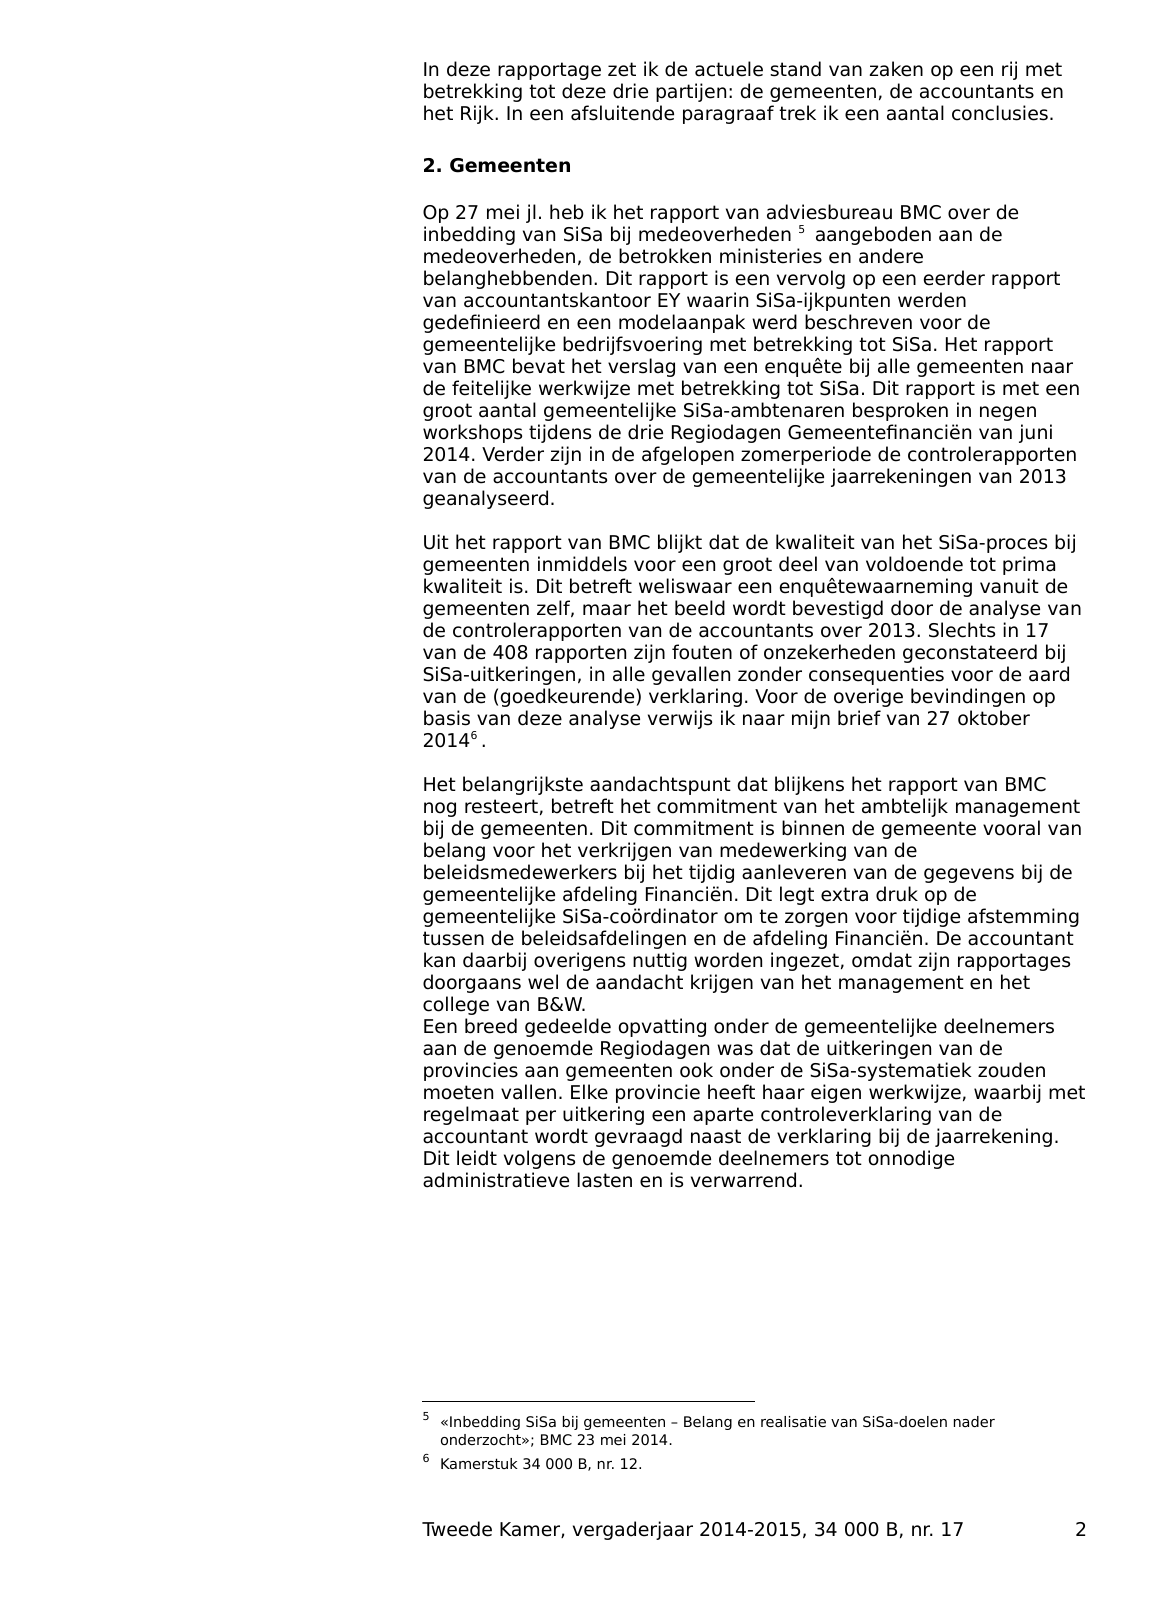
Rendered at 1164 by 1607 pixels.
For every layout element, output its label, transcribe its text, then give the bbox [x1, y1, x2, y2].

text In deze rapportage zet ik de actuele stand van zaken op een rij met betrekking tot deze drie partijen: de gemeenten, de accountants en het Rijk. In een afsluitende paragraaf trek ik een aantal conclusies. [422, 59, 1087, 125]
text «Inbedding SiSa bij gemeenten – Belang en realisatie van SiSa-doelen nader onderzocht»; BMC 23 mei 2014. [422, 1410, 1087, 1449]
text Kamerstuk 34 000 B, nr. 12. [422, 1452, 1087, 1474]
text Het belangrijkste aandachtspunt dat blijkens het rapport van BMC nog resteert, betreft het commitment van het ambtelijk management bij de gemeenten. Dit commitment is binnen de gemeente vooral van belang voor het verkrijgen van medewerking van de beleidsmedewerkers bij het tijdig aanleveren van de gegevens bij de gemeentelijke afdeling Financiën. Dit legt extra druk op de gemeentelijke SiSa-coördinator om te zorgen voor tijdige afstemming tussen de beleidsafdelingen en de afdeling Financiën. De accountant kan daarbij overigens nuttig worden ingezet, omdat zijn rapportages doorgaans wel de aandacht krijgen van het management en het college van B&W. [422, 774, 1087, 1016]
text Uit het rapport van BMC blijkt dat de kwaliteit van het SiSa-proces bij gemeenten inmiddels voor een groot deel van voldoende tot prima kwaliteit is. Dit betreft weliswaar een enquêtewaarneming vanuit de gemeenten zelf, maar het beeld wordt bevestigd door de analyse van de controlerapporten van de accountants over 2013. Slechts in 17 van de 408 rapporten zijn fouten of onzekerheden geconstateerd bij SiSa-uitkeringen, in alle gevallen zonder consequenties voor de aard van de (goedkeurende) verklaring. Voor de overige bevindingen op basis van deze analyse verwijs ik naar mijn brief van 27 oktober 2014. [422, 532, 1087, 752]
text Op 27 mei jl. heb ik het rapport van adviesbureau BMC over de inbedding van SiSa bij medeoverheden aangeboden aan de medeoverheden, de betrokken ministeries en andere belanghebbenden. Dit rapport is een vervolg op een eerder rapport van accountantskantoor EY waarin SiSa-ijkpunten werden gedefinieerd en een modelaanpak werd beschreven voor de gemeentelijke bedrijfsvoering met betrekking tot SiSa. Het rapport van BMC bevat het verslag van een enquête bij alle gemeenten naar de feitelijke werkwijze met betrekking tot SiSa. Dit rapport is met een groot aantal gemeentelijke SiSa-ambtenaren besproken in negen workshops tijdens de drie Regiodagen Gemeentefinanciën van juni 2014. Verder zijn in de afgelopen zomerperiode de controlerapporten van de accountants over de gemeentelijke jaarrekeningen van 2013 geanalyseerd. [422, 202, 1087, 510]
text Een breed gedeelde opvatting onder de gemeentelijke deelnemers aan de genoemde Regiodagen was dat de uitkeringen van de provincies aan gemeenten ook onder de SiSa-systematiek zouden moeten vallen. Elke provincie heeft haar eigen werkwijze, waarbij met regelmaat per uitkering een aparte controleverklaring van de accountant wordt gevraagd naast de verklaring bij de jaarrekening. Dit leidt volgens de genoemde deelnemers tot onnodige administratieve lasten en is verwarrend. [422, 1016, 1087, 1191]
subtitle 2. Gemeenten [422, 155, 1087, 177]
